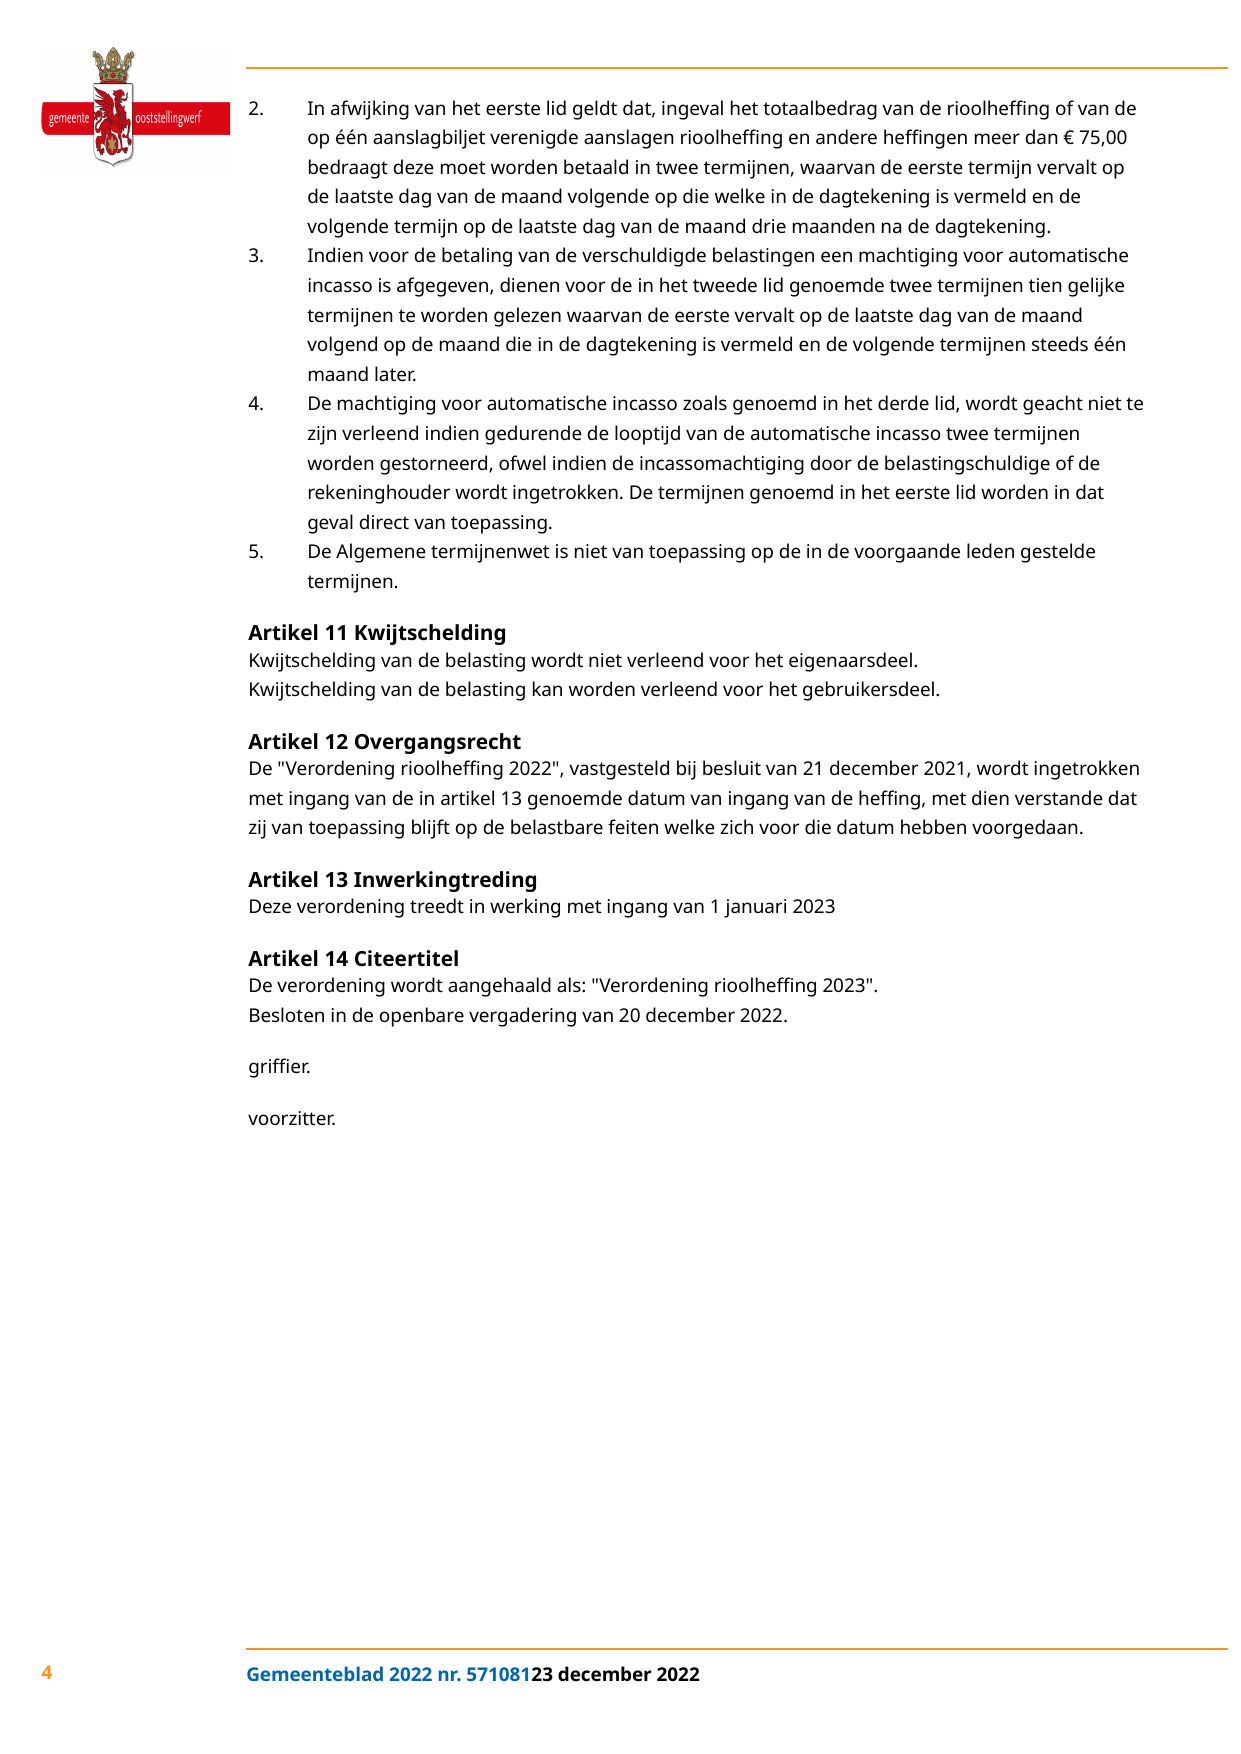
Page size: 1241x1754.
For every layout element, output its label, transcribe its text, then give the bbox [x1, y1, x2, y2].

text Besloten in de openbare vergadering van 20 december 2022. [248, 1002, 1152, 1028]
text voorzitter. [248, 1105, 1152, 1131]
text Kwijtschelding van de belasting kan worden verleend voor het gebruikersdeel. [248, 677, 1152, 702]
picture [41, 47, 231, 172]
list In afwijking van het eerste lid geldt dat, ingeval het totaalbedrag van de rioolheffing of van de op één aanslagbiljet verenigde aanslagen rioolheffing en andere heffingen meer dan € 75,00 bedraagt deze moet worden betaald in twee termijnen, waarvan de eerste termijn vervalt op de laatste dag van de maand volgende op die welke in de dagtekening is vermeld en de volgende termijn op de laatste dag van de maand drie maanden na de dagtekening. [248, 95, 1152, 239]
text griffier. [248, 1053, 1152, 1079]
text De verordening wordt aangehaald als: "Verordening rioolheffing 2023". [248, 972, 1152, 998]
text Artikel 12 Overgangsrecht [248, 727, 1152, 755]
text Deze verordening treedt in werking met ingang van 1 januari 2023 [248, 893, 1152, 919]
list De machtiging voor automatische incasso zoals genoemd in het derde lid, wordt geacht niet te zijn verleend indien gedurende de looptijd van de automatische incasso twee termijnen worden gestorneerd, ofwel indien de incassomachtiging door de belastingschuldige of de rekeninghouder wordt ingetrokken. De termijnen genoemd in het eerste lid worden in dat geval direct van toepassing. [248, 391, 1152, 535]
text Kwijtschelding van de belasting wordt niet verleend voor het eigenaarsdeel. [248, 647, 1152, 673]
list Indien voor de betaling van de verschuldigde belastingen een machtiging voor automatische incasso is afgegeven, dienen voor de in het tweede lid genoemde twee termijnen tien gelijke termijnen te worden gelezen waarvan de eerste vervalt op de laatste dag van de maand volgend op de maand die in de dagtekening is vermeld en de volgende termijnen steeds één maand later. [248, 243, 1152, 387]
text De "Verordening rioolheffing 2022", vastgesteld bij besluit van 21 december 2021, wordt ingetrokken met ingang van de in artikel 13 genoemde datum van ingang van de heffing, met dien verstande dat zij van toepassing blijft op de belastbare feiten welke zich voor die datum hebben voorgedaan. [248, 755, 1152, 840]
list De Algemene termijnenwet is niet van toepassing op de in de voorgaande leden gestelde termijnen. [248, 538, 1152, 594]
text Artikel 14 Citeertitel [248, 944, 1152, 972]
text Artikel 13 Inwerkingtreding [248, 865, 1152, 893]
text Artikel 11 Kwijtschelding [248, 618, 1152, 647]
